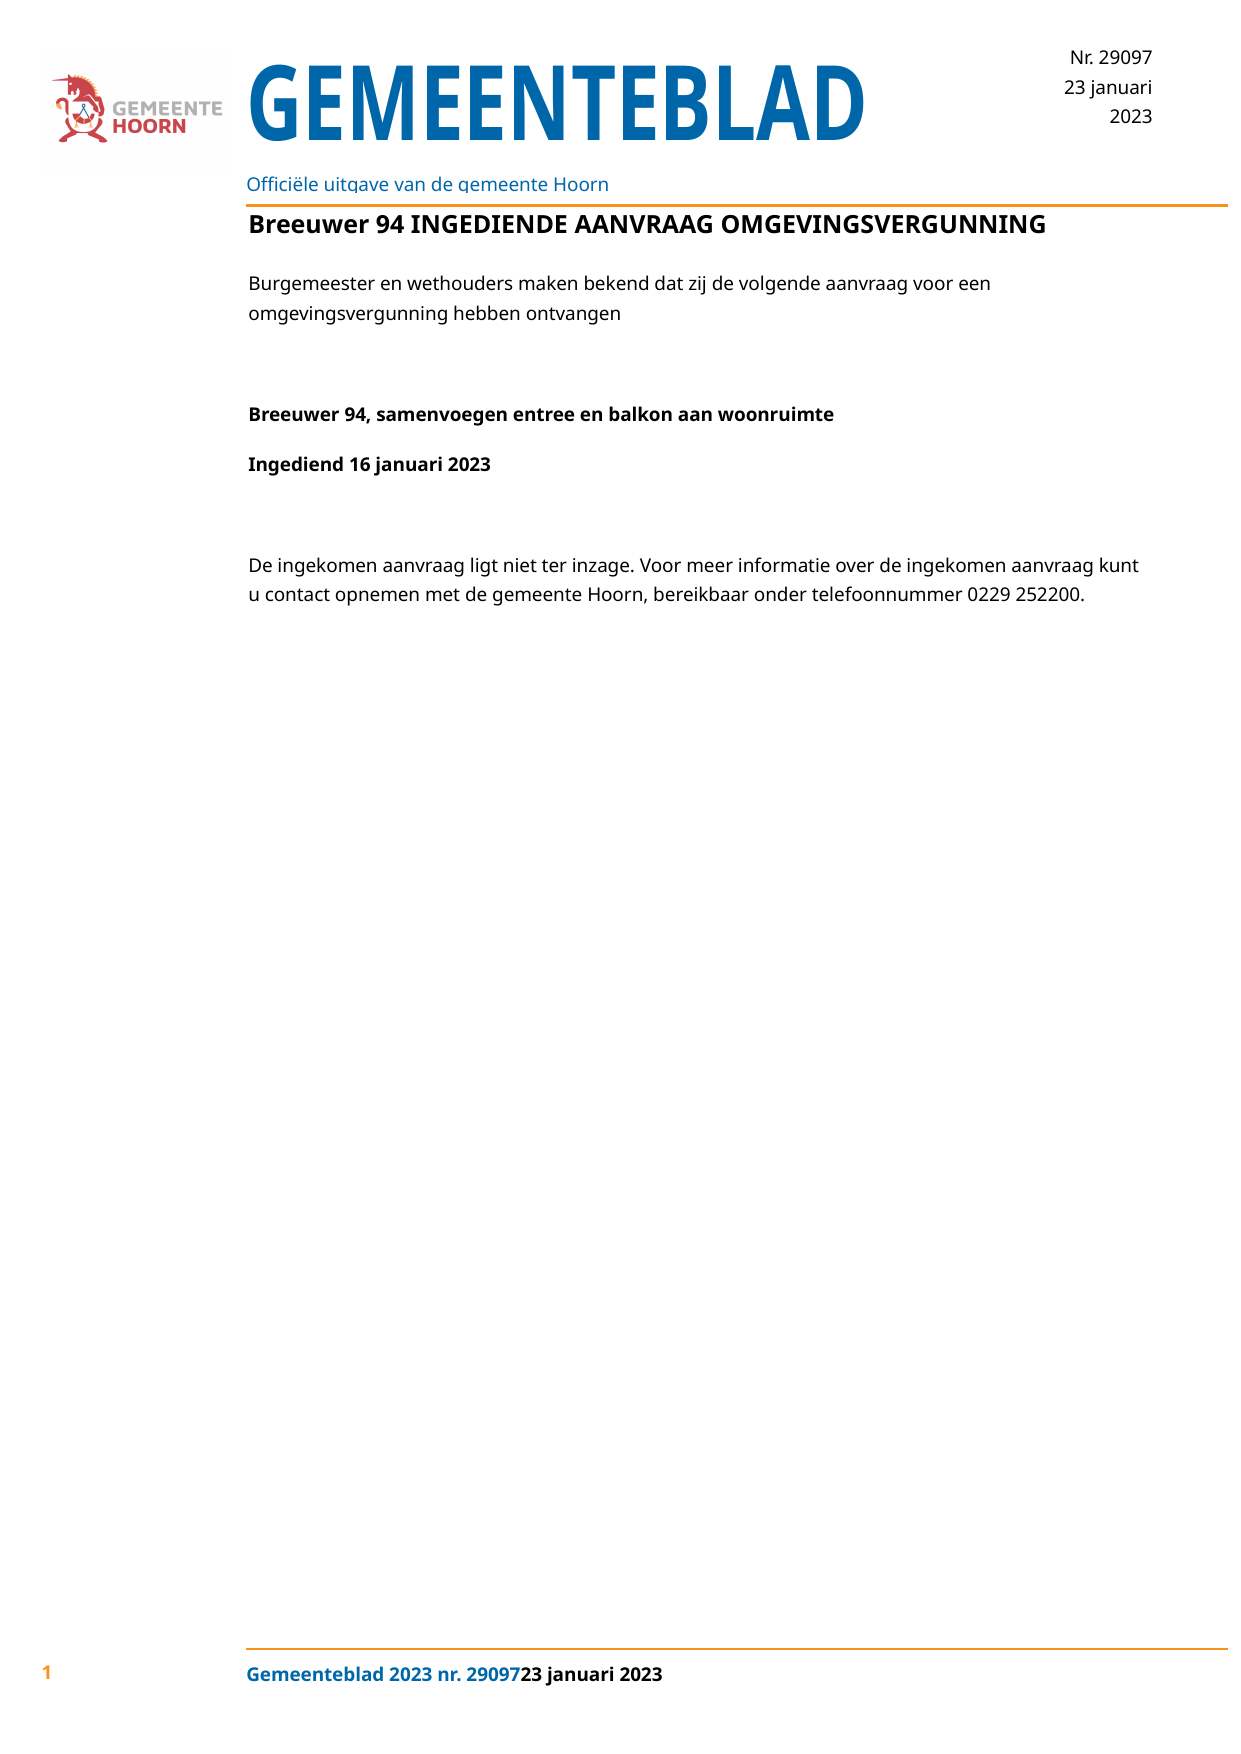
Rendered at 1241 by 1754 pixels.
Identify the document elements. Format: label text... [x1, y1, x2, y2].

text De ingekomen aanvraag ligt niet ter inzage. Voor meer informatie over de ingekomen aanvraag kunt u contact opnemen met de gemeente Hoorn, bereikbaar onder telefoonnummer 0229 252200. [248, 552, 1152, 607]
picture [41, 47, 231, 172]
text Breeuwer 94, samenvoegen entree en balkon aan woonruimte [248, 401, 1152, 426]
text Burgemeester en wethouders maken bekend dat zij de volgende aanvraag voor een omgevingsvergunning hebben ontvangen [248, 270, 1152, 326]
text Ingediend 16 januari 2023 [248, 451, 1152, 477]
text Breeuwer 94 INGEDIENDE AANVRAAG OMGEVINGSVERGUNNING [248, 207, 1152, 241]
